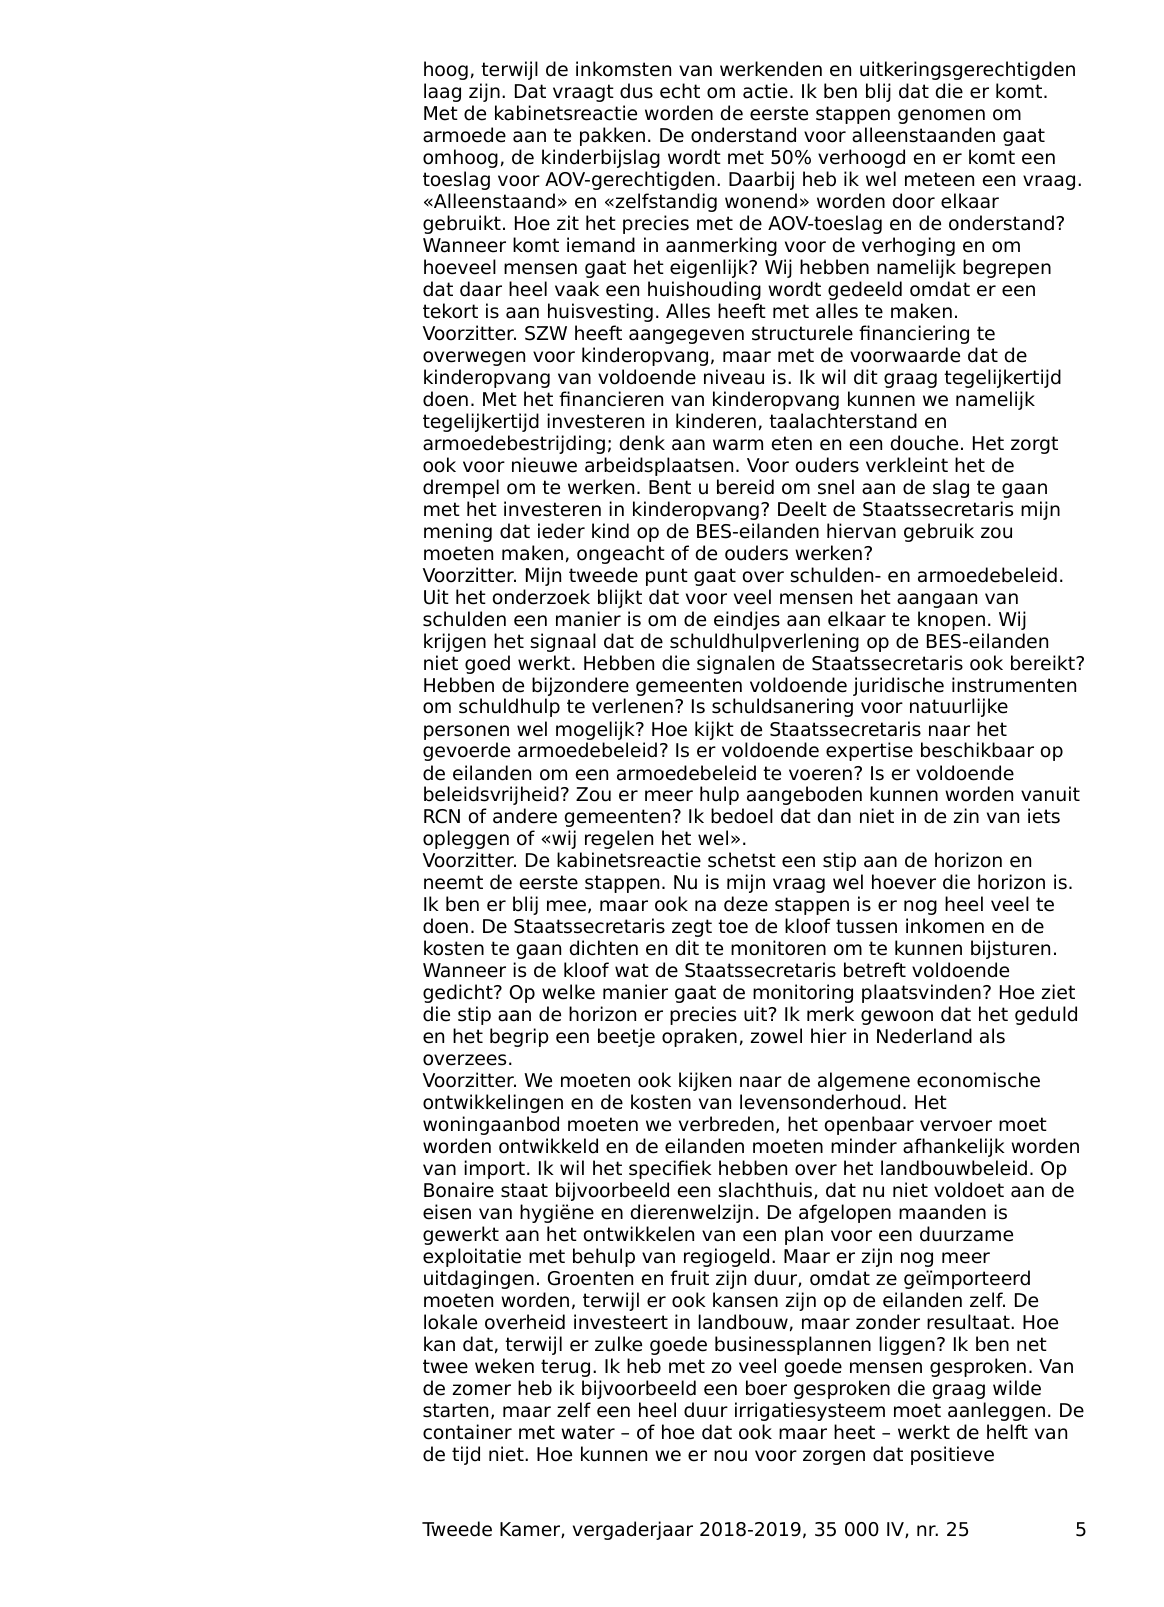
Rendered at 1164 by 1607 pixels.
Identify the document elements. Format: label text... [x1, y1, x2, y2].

text Voorzitter. We moeten ook kijken naar de algemene economische ontwikkelingen en de kosten van levensonderhoud. Het woningaanbod moeten we verbreden, het openbaar vervoer moet worden ontwikkeld en de eilanden moeten minder afhankelijk worden van import. Ik wil het specifiek hebben over het landbouwbeleid. Op Bonaire staat bijvoorbeeld een slachthuis, dat nu niet voldoet aan de eisen van hygiëne en dierenwelzijn. De afgelopen maanden is gewerkt aan het ontwikkelen van een plan voor een duurzame exploitatie met behulp van regiogeld. Maar er zijn nog meer uitdagingen. Groenten en fruit zijn duur, omdat ze geïmporteerd moeten worden, terwijl er ook kansen zijn op de eilanden zelf. De lokale overheid investeert in landbouw, maar zonder resultaat. Hoe kan dat, terwijl er zulke goede businessplannen liggen? Ik ben net twee weken terug. Ik heb met zo veel goede mensen gesproken. Van de zomer heb ik bijvoorbeeld een boer gesproken die graag wilde starten, maar zelf een heel duur irrigatiesysteem moet aanleggen. De container met water – of hoe dat ook maar heet – werkt de helft van de tijd niet. Hoe kunnen we er nou voor zorgen dat positieve [422, 1070, 1087, 1466]
text Voorzitter. SZW heeft aangegeven structurele financiering te overwegen voor kinderopvang, maar met de voorwaarde dat de kinderopvang van voldoende niveau is. Ik wil dit graag tegelijkertijd doen. Met het financieren van kinderopvang kunnen we namelijk tegelijkertijd investeren in kinderen, taalachterstand en armoedebestrijding; denk aan warm eten en een douche. Het zorgt ook voor nieuwe arbeidsplaatsen. Voor ouders verkleint het de drempel om te werken. Bent u bereid om snel aan de slag te gaan met het investeren in kinderopvang? Deelt de Staatssecretaris mijn mening dat ieder kind op de BES-eilanden hiervan gebruik zou moeten maken, ongeacht of de ouders werken? [422, 323, 1087, 564]
text Voorzitter. De kabinetsreactie schetst een stip aan de horizon en neemt de eerste stappen. Nu is mijn vraag wel hoever die horizon is. Ik ben er blij mee, maar ook na deze stappen is er nog heel veel te doen. De Staatssecretaris zegt toe de kloof tussen inkomen en de kosten te gaan dichten en dit te monitoren om te kunnen bijsturen. Wanneer is de kloof wat de Staatssecretaris betreft voldoende gedicht? Op welke manier gaat de monitoring plaatsvinden? Hoe ziet die stip aan de horizon er precies uit? Ik merk gewoon dat het geduld en het begrip een beetje opraken, zowel hier in Nederland als overzees. [422, 850, 1087, 1070]
text Voorzitter. Mijn tweede punt gaat over schulden- en armoedebeleid. Uit het onderzoek blijkt dat voor veel mensen het aangaan van schulden een manier is om de eindjes aan elkaar te knopen. Wij krijgen het signaal dat de schuldhulpverlening op de BES-eilanden niet goed werkt. Hebben die signalen de Staatssecretaris ook bereikt? Hebben de bijzondere gemeenten voldoende juridische instrumenten om schuldhulp te verlenen? Is schuldsanering voor natuurlijke personen wel mogelijk? Hoe kijkt de Staatssecretaris naar het gevoerde armoedebeleid? Is er voldoende expertise beschikbaar op de eilanden om een armoedebeleid te voeren? Is er voldoende beleidsvrijheid? Zou er meer hulp aangeboden kunnen worden vanuit RCN of andere gemeenten? Ik bedoel dat dan niet in de zin van iets opleggen of «wij regelen het wel». [422, 564, 1087, 850]
text hoog, terwijl de inkomsten van werkenden en uitkeringsgerechtigden laag zijn. Dat vraagt dus echt om actie. Ik ben blij dat die er komt. Met de kabinetsreactie worden de eerste stappen genomen om armoede aan te pakken. De onderstand voor alleenstaanden gaat omhoog, de kinderbijslag wordt met 50% verhoogd en er komt een toeslag voor AOV-gerechtigden. Daarbij heb ik wel meteen een vraag. «Alleenstaand» en «zelfstandig wonend» worden door elkaar gebruikt. Hoe zit het precies met de AOV-toeslag en de onderstand? Wanneer komt iemand in aanmerking voor de verhoging en om hoeveel mensen gaat het eigenlijk? Wij hebben namelijk begrepen dat daar heel vaak een huishouding wordt gedeeld omdat er een tekort is aan huisvesting. Alles heeft met alles te maken. [422, 59, 1087, 323]
